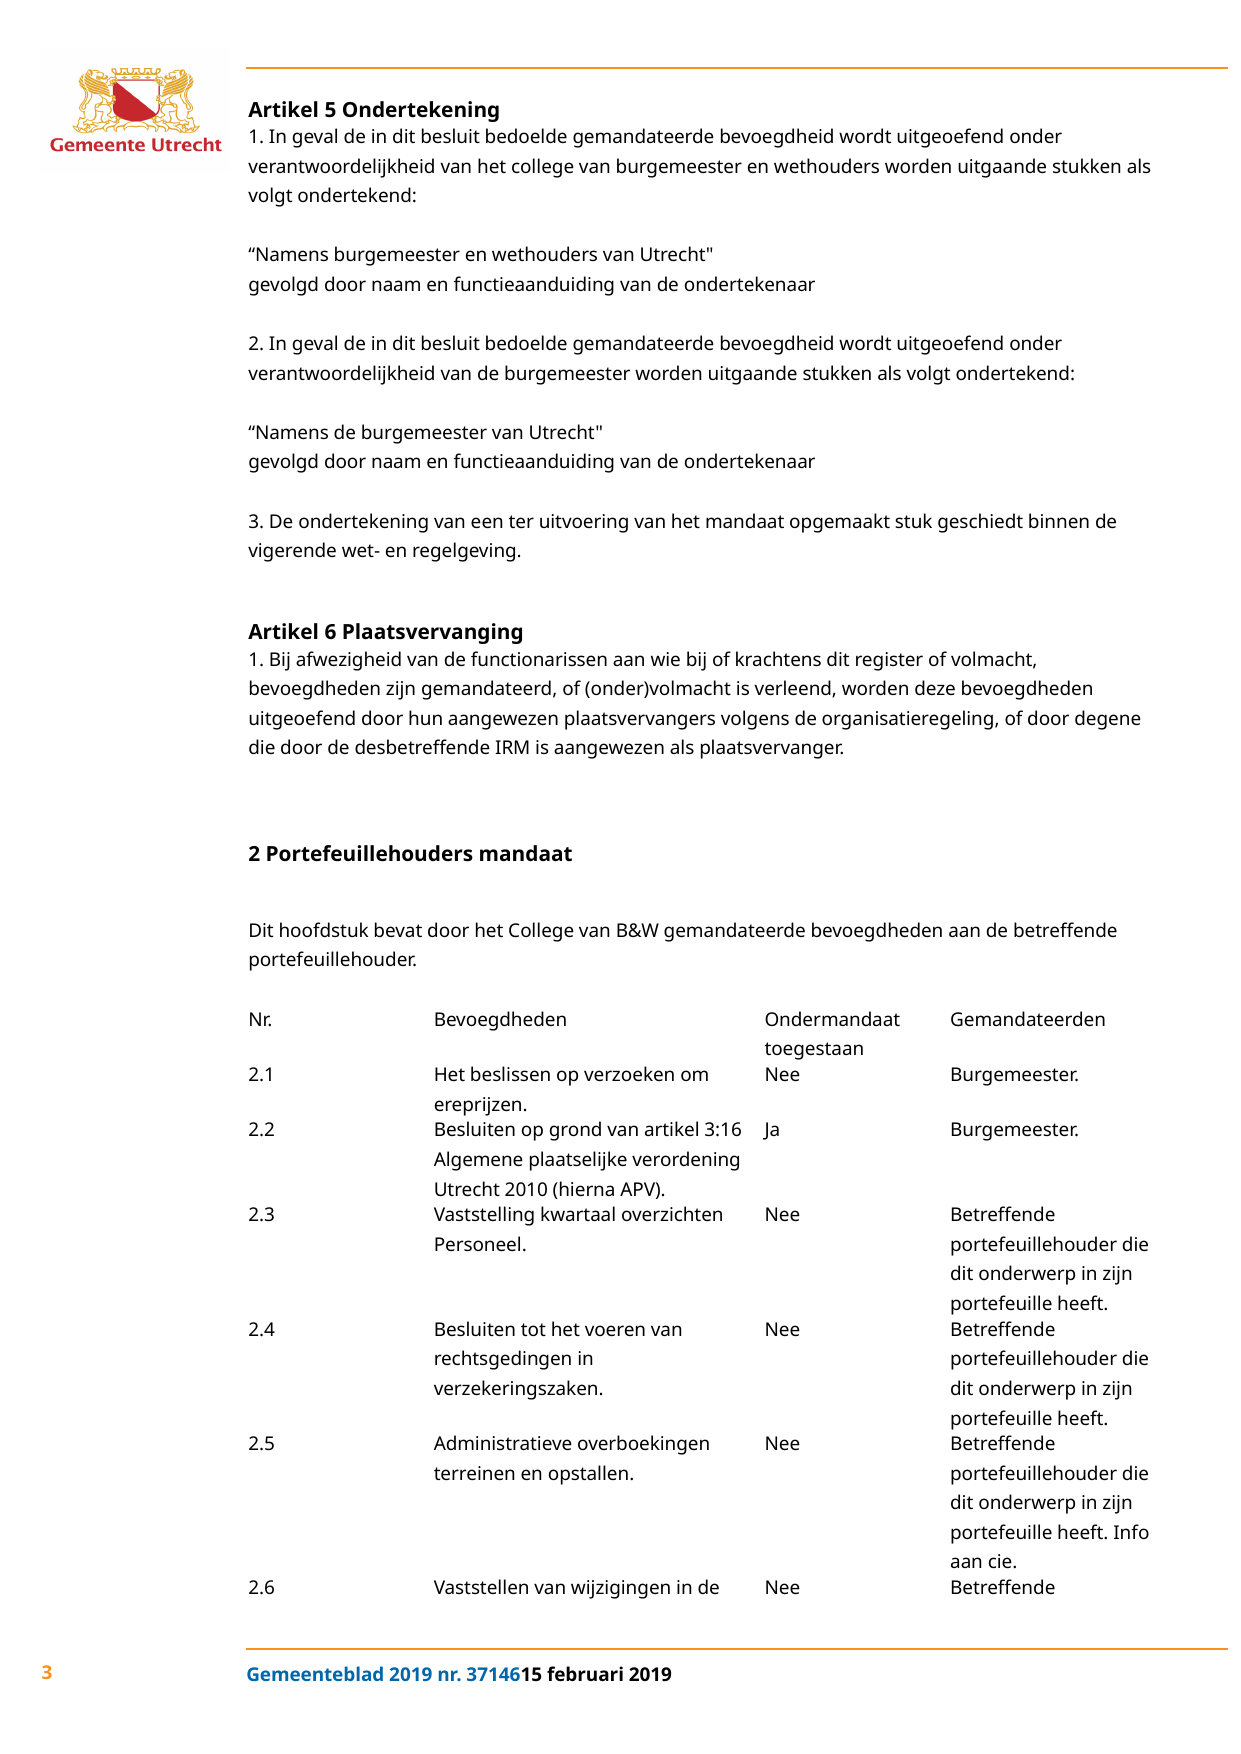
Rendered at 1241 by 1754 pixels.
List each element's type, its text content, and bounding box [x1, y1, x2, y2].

text Artikel 6 Plaatsvervanging [248, 617, 1152, 646]
table_header Bevoegdheden [434, 1006, 764, 1061]
table_cell Nee [764, 1575, 950, 1600]
table_cell Burgemeester. [950, 1061, 1152, 1117]
text gevolgd door naam en functieaanduiding van de ondertekenaar [248, 449, 1152, 474]
table_cell Nee [764, 1430, 950, 1574]
text “Namens burgemeester en wethouders van Utrecht" [248, 242, 1152, 267]
table_cell Het beslissen op verzoeken om ereprijzen. [434, 1061, 764, 1117]
table_cell 2.2 [248, 1117, 433, 1201]
picture [41, 47, 231, 172]
table_cell 2.6 [248, 1575, 433, 1600]
text 2. In geval de in dit besluit bedoelde gemandateerde bevoegdheid wordt uitgeoefend onder verantwoordelijkheid van de burgemeester worden uitgaande stukken als volgt ondertekend: [248, 330, 1152, 386]
text Artikel 5 Ondertekening [248, 95, 1152, 123]
text Dit hoofdstuk bevat door het College van B&W gemandateerde bevoegdheden aan de betreffende portefeuillehouder. [248, 917, 1152, 972]
table_cell Burgemeester. [950, 1117, 1152, 1201]
text 1. Bij afwezigheid van de functionarissen aan wie bij of krachtens dit register of volmacht, bevoegdheden zijn gemandateerd, of (onder)volmacht is verleend, worden deze bevoegdheden uitgeoefend door hun aangewezen plaatsvervangers volgens de organisatieregeling, of door degene die door de desbetreffende IRM is aangewezen als plaatsvervanger. [248, 646, 1152, 760]
text 3. De ondertekening van een ter uitvoering van het mandaat opgemaakt stuk geschiedt binnen de vigerende wet- en regelgeving. [248, 508, 1152, 563]
table_cell Betreffende portefeuillehouder die dit onderwerp in zijn portefeuille heeft. [950, 1316, 1152, 1430]
table_cell Besluiten tot het voeren van rechtsgedingen in verzekeringszaken. [434, 1316, 764, 1430]
table_cell Betreffende portefeuillehouder die dit onderwerp in zijn portefeuille heeft. Info aan cie. [950, 1430, 1152, 1574]
table_header Gemandateerden [950, 1006, 1152, 1061]
table_cell Betreffende portefeuillehouder die dit onderwerp in zijn portefeuille heeft. [950, 1201, 1152, 1316]
table_cell 2.1 [248, 1061, 433, 1117]
table_cell Ja [764, 1117, 950, 1201]
table_cell 2.3 [248, 1201, 433, 1316]
text 1. In geval de in dit besluit bedoelde gemandateerde bevoegdheid wordt uitgeoefend onder verantwoordelijkheid van het college van burgemeester en wethouders worden uitgaande stukken als volgt ondertekend: [248, 123, 1152, 208]
text gevolgd door naam en functieaanduiding van de ondertekenaar [248, 271, 1152, 297]
table_cell Betreffende [950, 1575, 1152, 1600]
text “Namens de burgemeester van Utrecht" [248, 419, 1152, 445]
table_cell Administratieve overboekingen terreinen en opstallen. [434, 1430, 764, 1574]
table_cell Nee [764, 1316, 950, 1430]
table_cell 2.5 [248, 1430, 433, 1574]
table_cell Besluiten op grond van artikel 3:16 Algemene plaatselijke verordening Utrecht 2010 (hierna APV). [434, 1117, 764, 1201]
table_cell 2.4 [248, 1316, 433, 1430]
table_header Ondermandaat toegestaan [764, 1006, 950, 1061]
table_cell Vaststellen van wijzigingen in de [434, 1575, 764, 1600]
table_cell Nee [764, 1201, 950, 1316]
table_cell Nee [764, 1061, 950, 1117]
table_header Nr. [248, 1006, 433, 1061]
table_cell Vaststelling kwartaal overzichten Personeel. [434, 1201, 764, 1316]
text 2 Portefeuillehouders mandaat [248, 839, 1152, 868]
